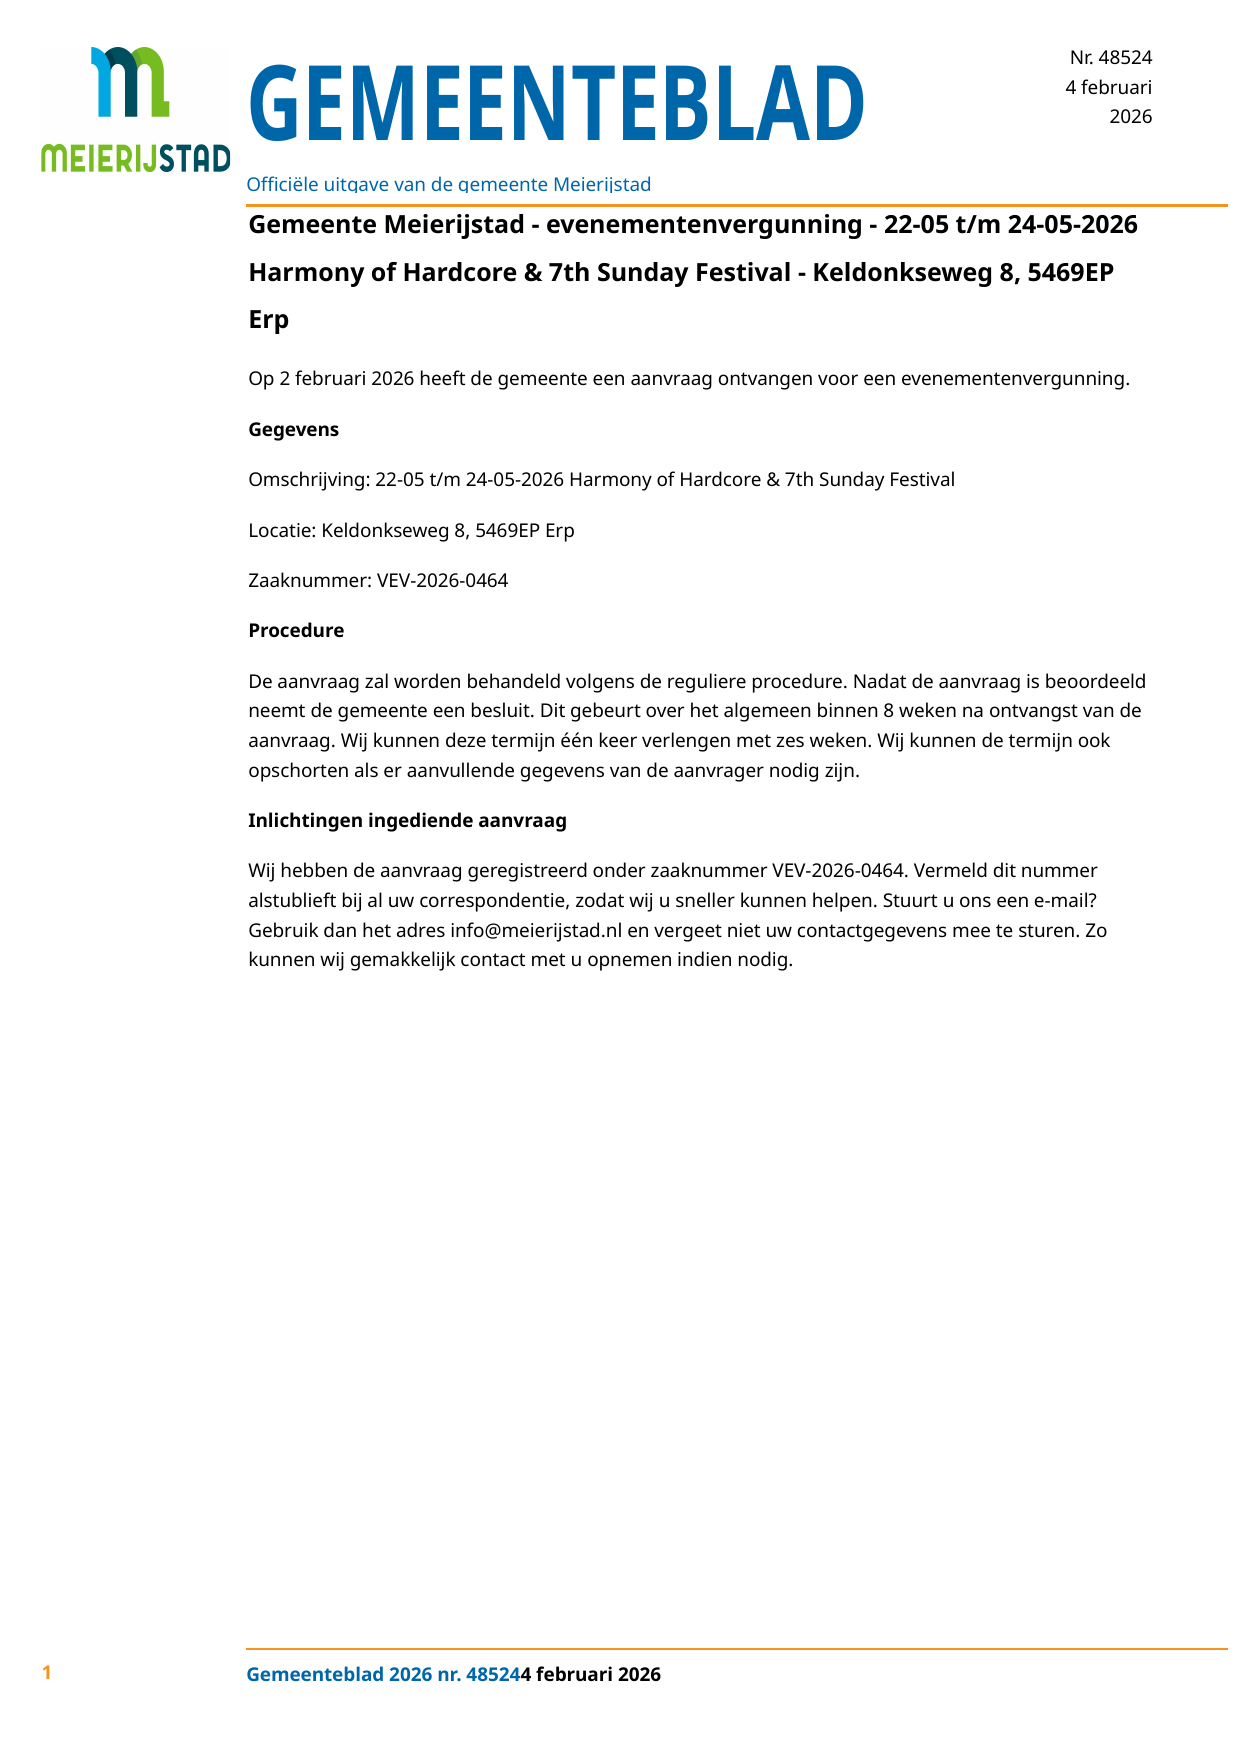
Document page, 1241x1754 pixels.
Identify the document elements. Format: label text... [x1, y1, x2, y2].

text Locatie: Keldonkseweg 8, 5469EP Erp [248, 517, 1152, 542]
text Gegevens [248, 416, 1152, 442]
text De aanvraag zal worden behandeld volgens de reguliere procedure. Nadat de aanvraag is beoordeeld neemt de gemeente een besluit. Dit gebeurt over het algemeen binnen 8 weken na ontvangst van de aanvraag. Wij kunnen deze termijn één keer verlengen met zes weken. Wij kunnen de termijn ook opschorten als er aanvullende gegevens van de aanvrager nodig zijn. [248, 668, 1152, 782]
picture [41, 47, 231, 172]
text Omschrijving: 22-05 t/m 24-05-2026 Harmony of Hardcore & 7th Sunday Festival [248, 466, 1152, 492]
text Inlichtingen ingediende aanvraag [248, 807, 1152, 833]
text Gemeente Meierijstad - evenementenvergunning - 22-05 t/m 24-05-2026 Harmony of Hardcore & 7th Sunday Festival - Keldonkseweg 8, 5469EP Erp [248, 207, 1152, 336]
text Procedure [248, 618, 1152, 643]
text Zaaknummer: VEV-2026-0464 [248, 567, 1152, 593]
text Op 2 februari 2026 heeft de gemeente een aanvraag ontvangen voor een evenementenvergunning. [248, 366, 1152, 391]
text Wij hebben de aanvraag geregistreerd onder zaaknummer VEV-2026-0464. Vermeld dit nummer alstublieft bij al uw correspondentie, zodat wij u sneller kunnen helpen. Stuurt u ons een e-mail? Gebruik dan het adres info@meierijstad.nl en vergeet niet uw contactgegevens mee te sturen. Zo kunnen wij gemakkelijk contact met u opnemen indien nodig. [248, 858, 1152, 972]
